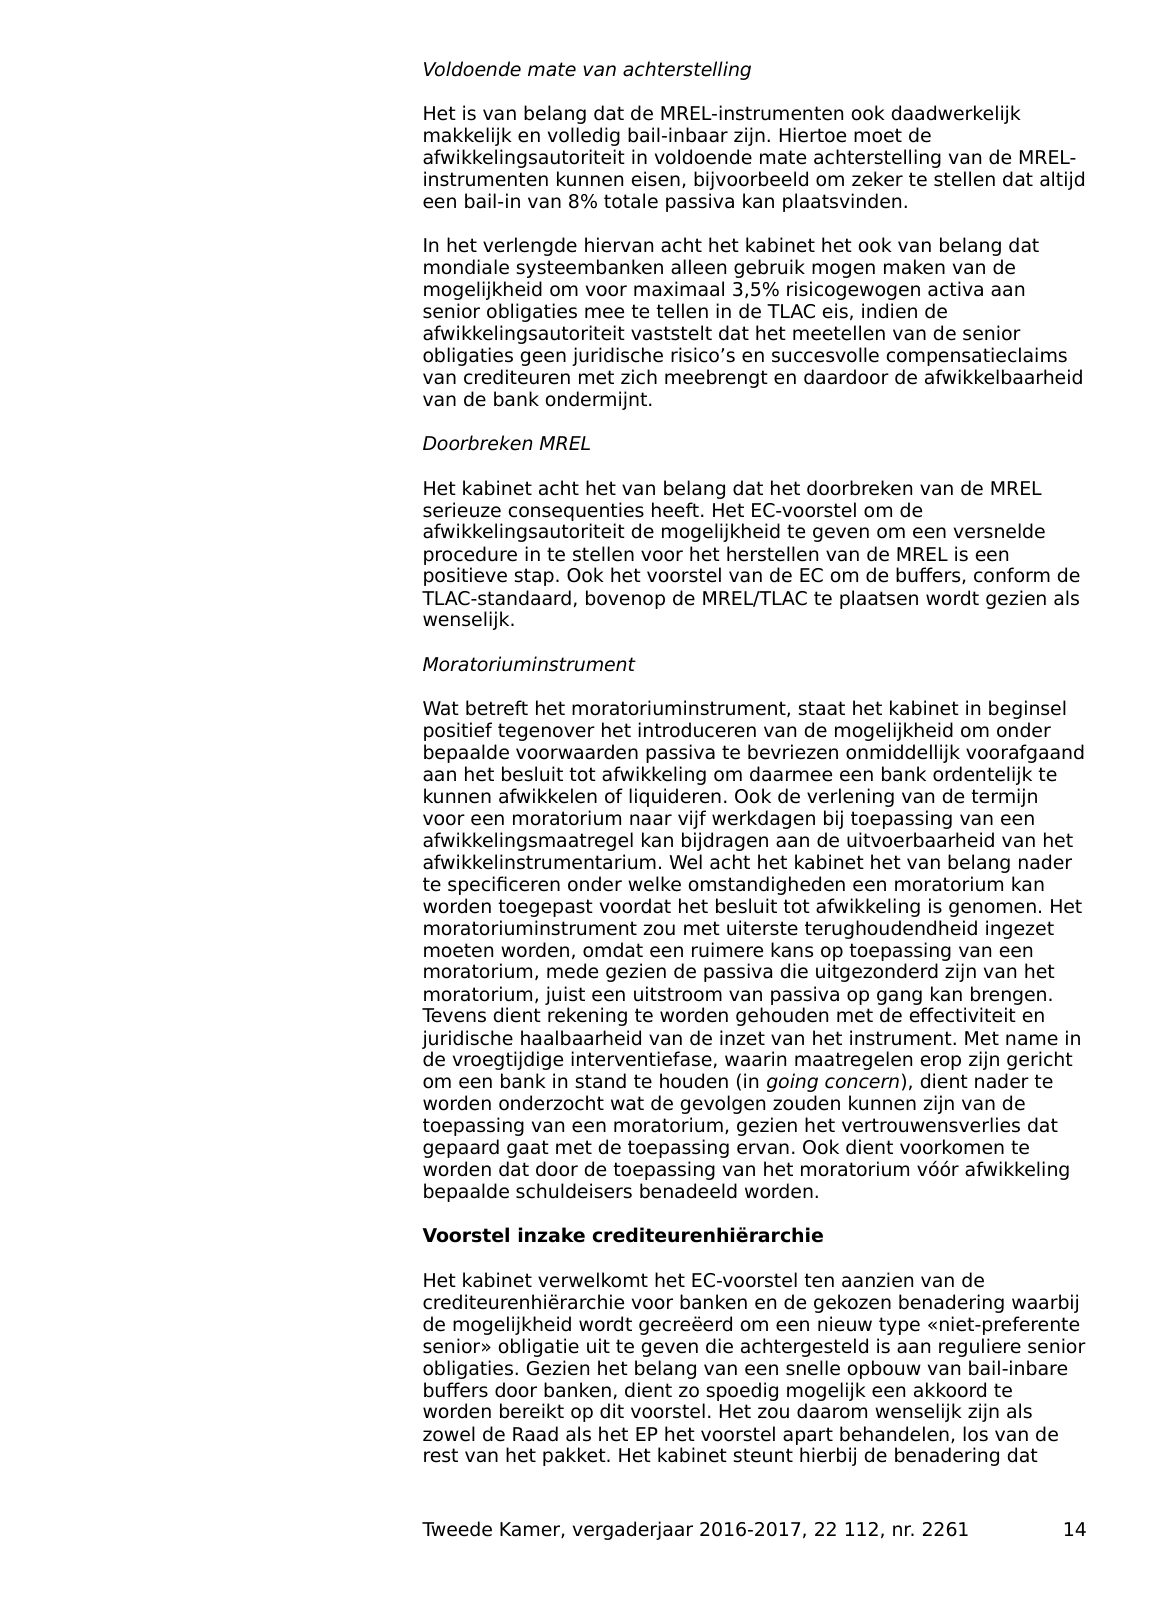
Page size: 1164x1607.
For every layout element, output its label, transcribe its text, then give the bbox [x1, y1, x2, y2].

text Het kabinet verwelkomt het EC-voorstel ten aanzien van de crediteurenhiërarchie voor banken en de gekozen benadering waarbij de mogelijkheid wordt gecreëerd om een nieuw type «niet-preferente senior» obligatie uit te geven die achtergesteld is aan reguliere senior obligaties. Gezien het belang van een snelle opbouw van bail-inbare buffers door banken, dient zo spoedig mogelijk een akkoord te worden bereikt op dit voorstel. Het zou daarom wenselijk zijn als zowel de Raad als het EP het voorstel apart behandelen, los van de rest van het pakket. Het kabinet steunt hierbij de benadering dat [422, 1269, 1087, 1467]
subtitle Voorstel inzake crediteurenhiërarchie [422, 1225, 1087, 1247]
text Wat betreft het moratoriuminstrument, staat het kabinet in beginsel positief tegenover het introduceren van de mogelijkheid om onder bepaalde voorwaarden passiva te bevriezen onmiddellijk voorafgaand aan het besluit tot afwikkeling om daarmee een bank ordentelijk te kunnen afwikkelen of liquideren. Ook de verlening van de termijn voor een moratorium naar vijf werkdagen bij toepassing van een afwikkelingsmaatregel kan bijdragen aan de uitvoerbaarheid van het afwikkelinstrumentarium. Wel acht het kabinet het van belang nader te specificeren onder welke omstandigheden een moratorium kan worden toegepast voordat het besluit tot afwikkeling is genomen. Het moratoriuminstrument zou met uiterste terughoudendheid ingezet moeten worden, omdat een ruimere kans op toepassing van een moratorium, mede gezien de passiva die uitgezonderd zijn van het moratorium, juist een uitstroom van passiva op gang kan brengen. Tevens dient rekening te worden gehouden met de effectiviteit en juridische haalbaarheid van de inzet van het instrument. Met name in de vroegtijdige interventiefase, waarin maatregelen erop zijn gericht om een bank in stand te houden (in going concern), dient nader te worden onderzocht wat de gevolgen zouden kunnen zijn van de toepassing van een moratorium, gezien het vertrouwensverlies dat gepaard gaat met de toepassing ervan. Ook dient voorkomen te worden dat door de toepassing van het moratorium vóór afwikkeling bepaalde schuldeisers benadeeld worden. [422, 698, 1087, 1203]
text Het is van belang dat de MREL-instrumenten ook daadwerkelijk makkelijk en volledig bail-inbaar zijn. Hiertoe moet de afwikkelingsautoriteit in voldoende mate achterstelling van de MREL-instrumenten kunnen eisen, bijvoorbeeld om zeker te stellen dat altijd een bail-in van 8% totale passiva kan plaatsvinden. [422, 103, 1087, 213]
text Het kabinet acht het van belang dat het doorbreken van de MREL serieuze consequenties heeft. Het EC-voorstel om de afwikkelingsautoriteit de mogelijkheid te geven om een versnelde procedure in te stellen voor het herstellen van de MREL is een positieve stap. Ook het voorstel van de EC om de buffers, conform de TLAC-standaard, bovenop de MREL/TLAC te plaatsen wordt gezien als wenselijk. [422, 477, 1087, 631]
text In het verlengde hiervan acht het kabinet het ook van belang dat mondiale systeembanken alleen gebruik mogen maken van de mogelijkheid om voor maximaal 3,5% risicogewogen activa aan senior obligaties mee te tellen in de TLAC eis, indien de afwikkelingsautoriteit vaststelt dat het meetellen van de senior obligaties geen juridische risico’s en succesvolle compensatieclaims van crediteuren met zich meebrengt en daardoor de afwikkelbaarheid van de bank ondermijnt. [422, 235, 1087, 411]
subtitle Doorbreken MREL [422, 433, 1087, 455]
subtitle Moratoriuminstrument [422, 653, 1087, 676]
subtitle Voldoende mate van achterstelling [422, 59, 1087, 81]
